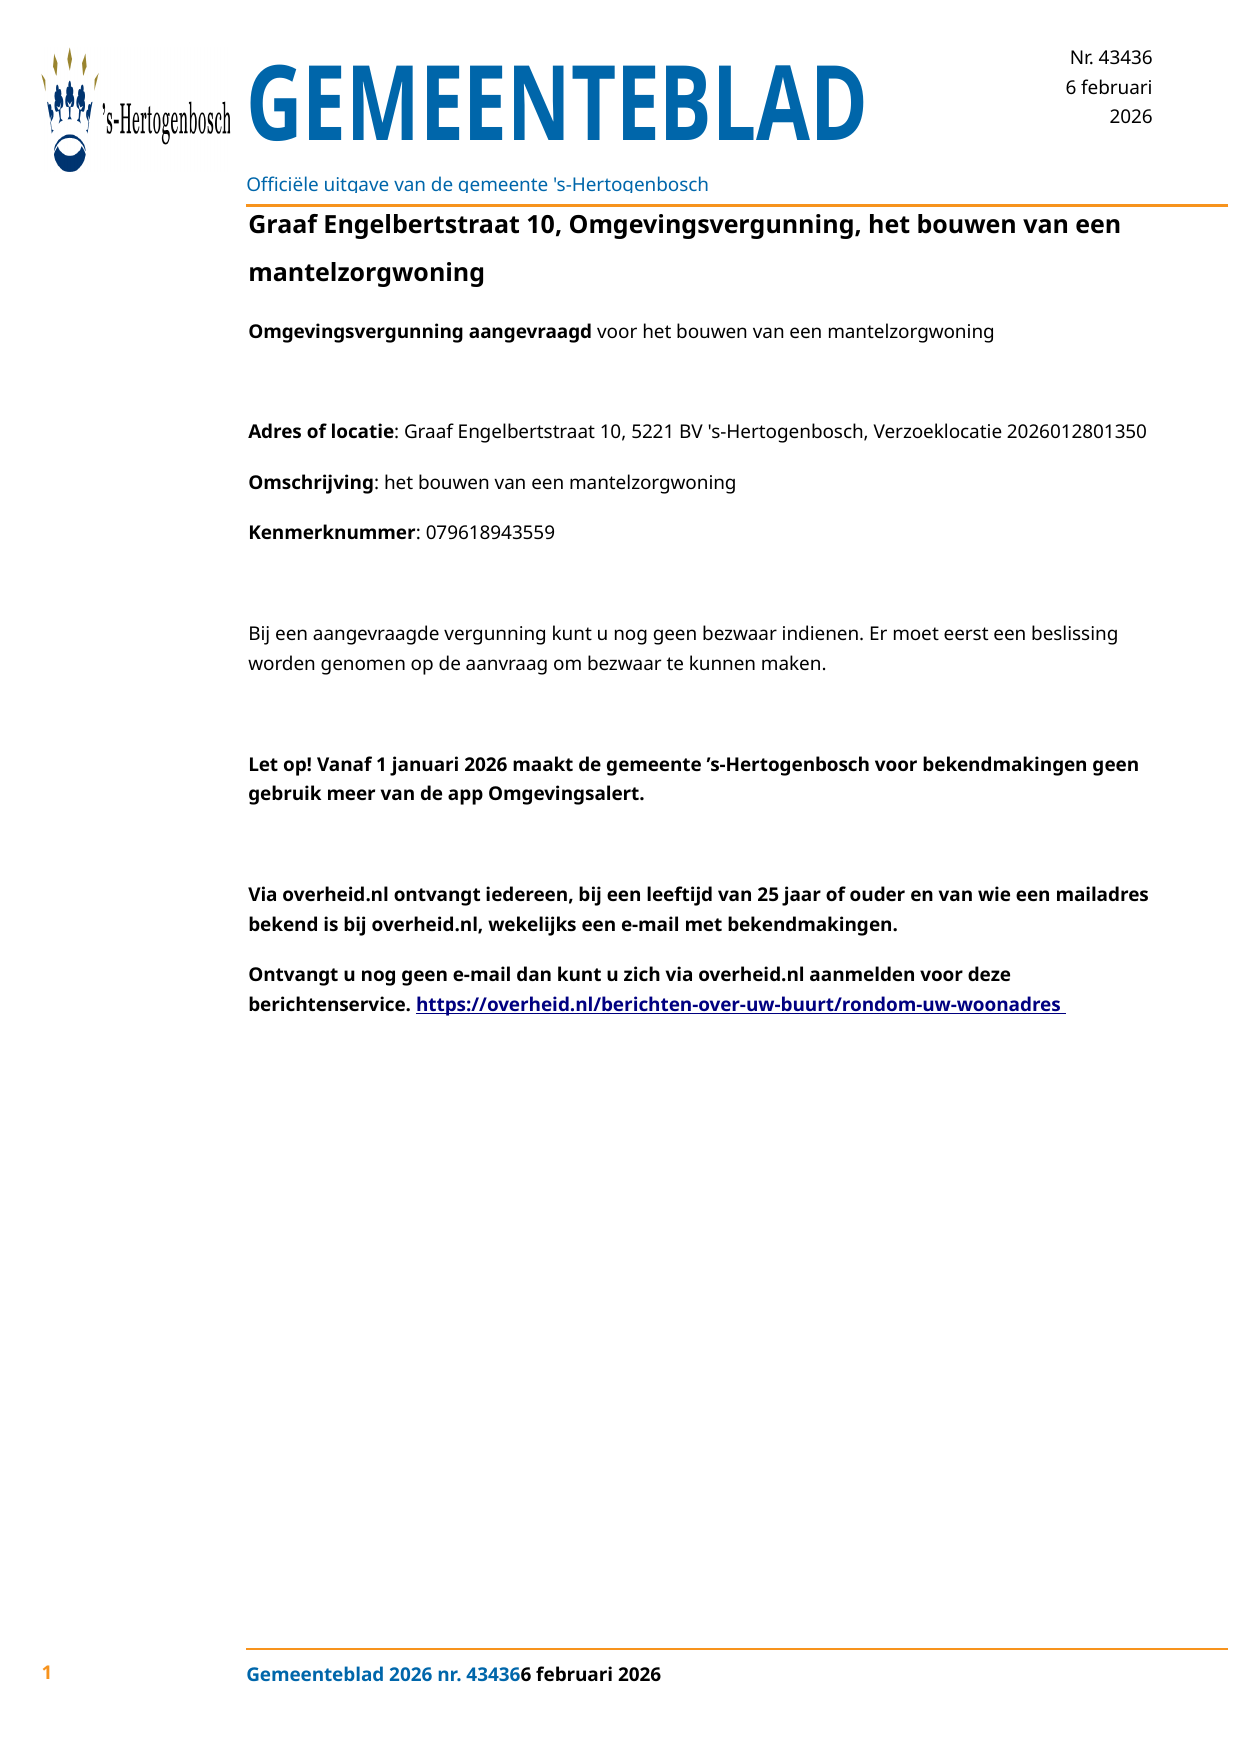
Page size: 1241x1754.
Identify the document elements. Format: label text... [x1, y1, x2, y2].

text Omschrijving: het bouwen van een mantelzorgwoning [248, 469, 1152, 495]
text Omgevingsvergunning aangevraagd voor het bouwen van een mantelzorgwoning [248, 318, 1152, 344]
picture [41, 47, 231, 172]
text Via overheid.nl ontvangt iedereen, bij een leeftijd van 25 jaar of ouder en van wie een mailadres bekend is bij overheid.nl, wekelijks een e-mail met bekendmakingen. [248, 881, 1152, 937]
text Let op! Vanaf 1 januari 2026 maakt de gemeente ’s-Hertogenbosch voor bekendmakingen geen gebruik meer van de app Omgevingsalert. [248, 751, 1152, 806]
text Bij een aangevraagde vergunning kunt u nog geen bezwaar indienen. Er moet eerst een beslissing worden genomen op de aanvraag om bezwaar te kunnen maken. [248, 620, 1152, 676]
text Adres of locatie: Graaf Engelbertstraat 10, 5221 BV 's-Hertogenbosch, Verzoeklocatie 2026012801350 [248, 419, 1152, 444]
text Graaf Engelbertstraat 10, Omgevingsvergunning, het bouwen van een mantelzorgwoning [248, 207, 1152, 288]
text Kenmerknummer: 079618943559 [248, 519, 1152, 545]
text Ontvangt u nog geen e-mail dan kunt u zich via overheid.nl aanmelden voor deze berichtenservice. https://overheid.nl/berichten-over-uw-buurt/rondom-uw-woonadres [248, 961, 1152, 1017]
